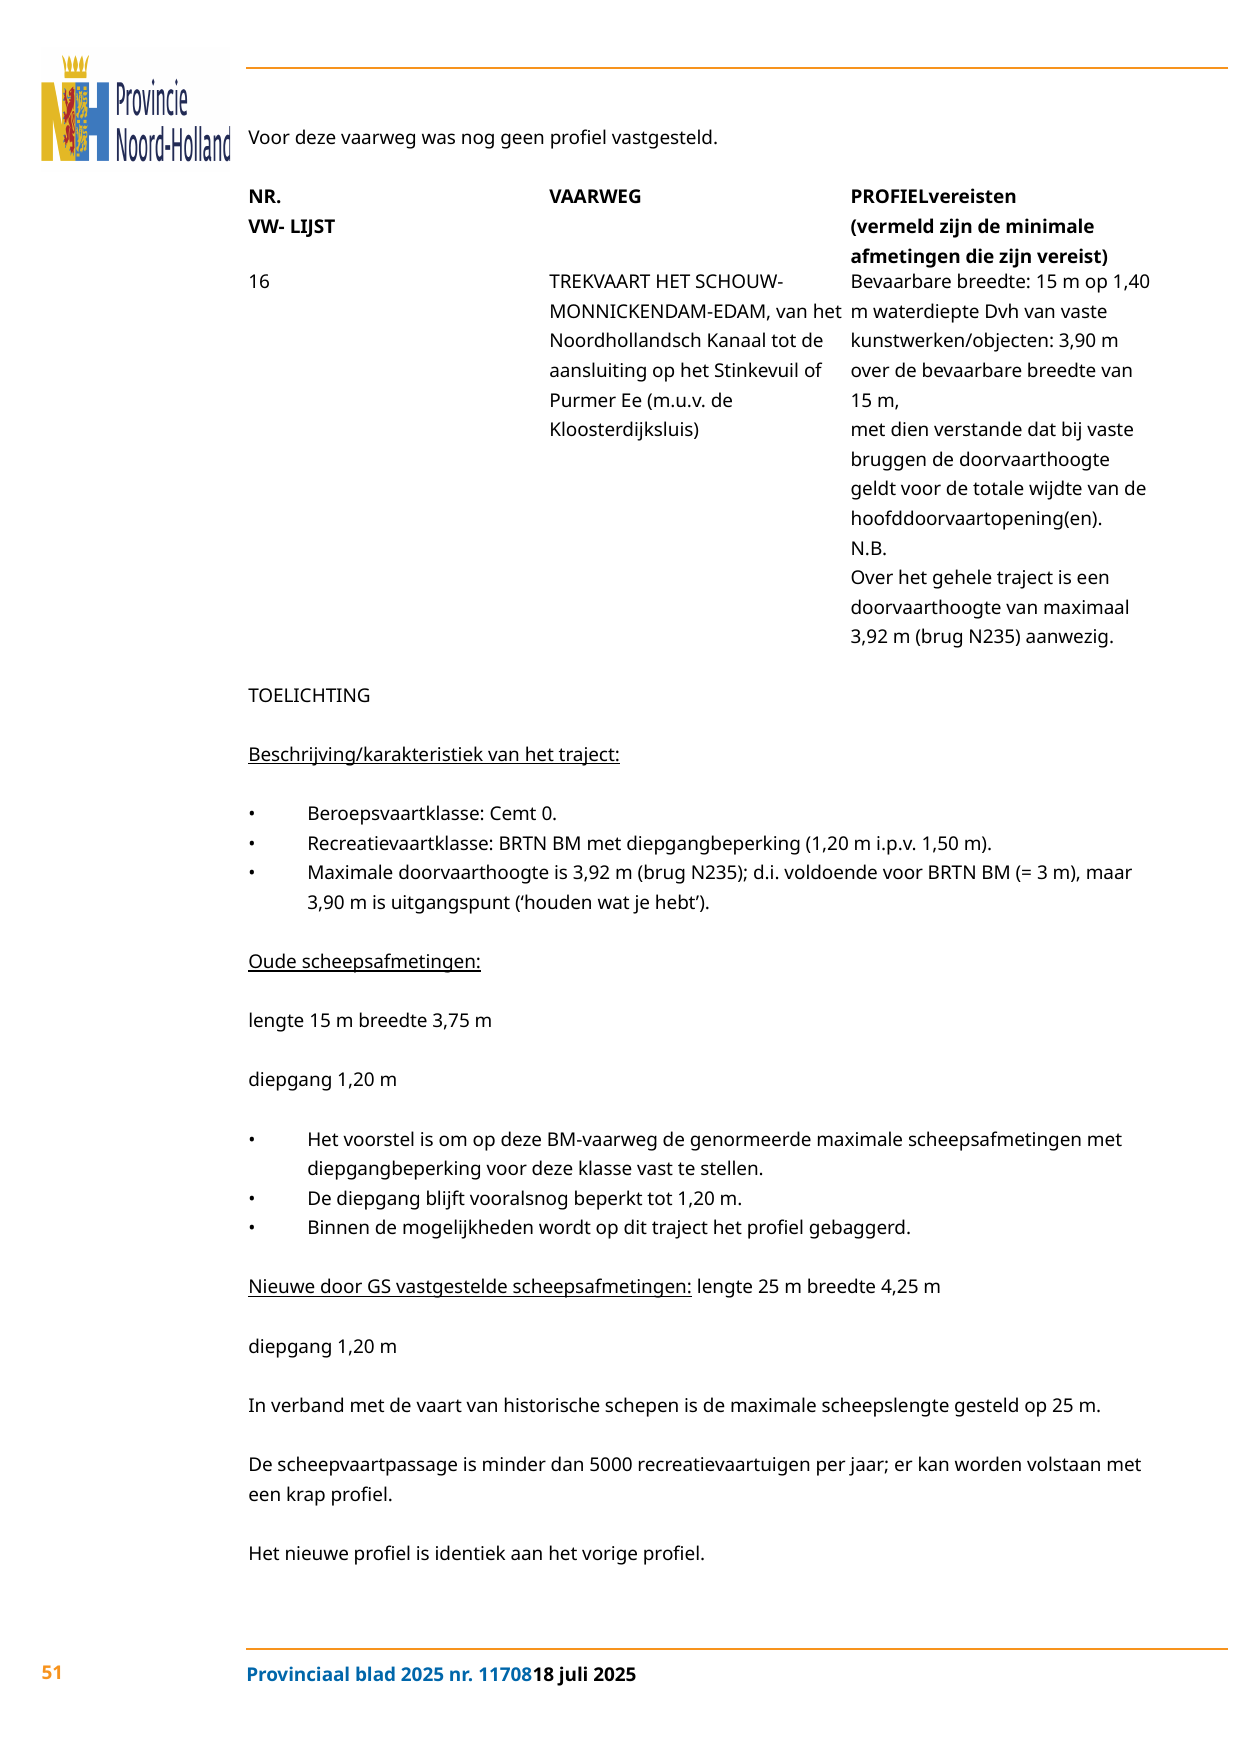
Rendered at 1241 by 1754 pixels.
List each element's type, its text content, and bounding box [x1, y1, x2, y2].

list De diepgang blijft vooralsnog beperkt tot 1,20 m. [248, 1185, 1152, 1211]
list Het voorstel is om op deze BM-vaarweg de genormeerde maximale scheepsafmetingen met diepgangbeperking voor deze klasse vast te stellen. [248, 1126, 1152, 1181]
text diepgang 1,20 m [248, 1067, 1152, 1092]
list Maximale doorvaarthoogte is 3,92 m (brug N235); d.i. voldoende voor BRTN BM (= 3 m), maar 3,90 m is uitgangspunt (‘houden wat je hebt’). [248, 859, 1152, 915]
text Het nieuwe profiel is identiek aan het vorige profiel. [248, 1540, 1152, 1566]
text TOELICHTING [248, 682, 1152, 708]
text De scheepvaartpassage is minder dan 5000 recreatievaartuigen per jaar; er kan worden volstaan met een krap profiel. [248, 1451, 1152, 1507]
table_cell TREKVAART HET SCHOUW- MONNICKENDAM-EDAM, van het Noordhollandsch Kanaal tot de aansluiting op het Stinkevuil of Purmer Ee (m.u.v. de Kloosterdijksluis) [549, 269, 850, 649]
table_cell Bevaarbare breedte: 15 m op 1,40 m waterdiepte Dvh van vaste kunstwerken/objecten: 3,90 m over de bevaarbare breedte van 15 m, met dien verstande dat bij vaste bruggen de doorvaarthoogte geldt voor de totale wijdte van de hoofddoorvaartopening(en). N.B. Over het gehele traject is een doorvaarthoogte van maximaal 3,92 m (brug N235) aanwezig. [850, 269, 1152, 649]
text lengte 15 m breedte 3,75 m [248, 1007, 1152, 1033]
list Beroepsvaartklasse: Cemt 0. [248, 800, 1152, 826]
text diepgang 1,20 m [248, 1333, 1152, 1359]
text Nieuwe door GS vastgestelde scheepsafmetingen: lengte 25 m breedte 4,25 m [248, 1274, 1152, 1299]
table_header VAARWEG [549, 184, 850, 268]
text Voor deze vaarweg was nog geen profiel vastgesteld. [248, 124, 1152, 150]
table_cell 16 [248, 269, 549, 649]
text In verband met de vaart van historische schepen is de maximale scheepslengte gesteld op 25 m. [248, 1392, 1152, 1418]
table_header NR. VW- LIJST [248, 184, 549, 268]
picture [41, 47, 231, 172]
text Oude scheepsafmetingen: [248, 948, 1152, 974]
list Binnen de mogelijkheden wordt op dit traject het profiel gebaggerd. [248, 1214, 1152, 1240]
list Recreatievaartklasse: BRTN BM met diepgangbeperking (1,20 m i.p.v. 1,50 m). [248, 830, 1152, 856]
text Beschrijving/karakteristiek van het traject: [248, 741, 1152, 767]
table_header PROFIELvereisten (vermeld zijn de minimale afmetingen die zijn vereist) [850, 184, 1152, 268]
